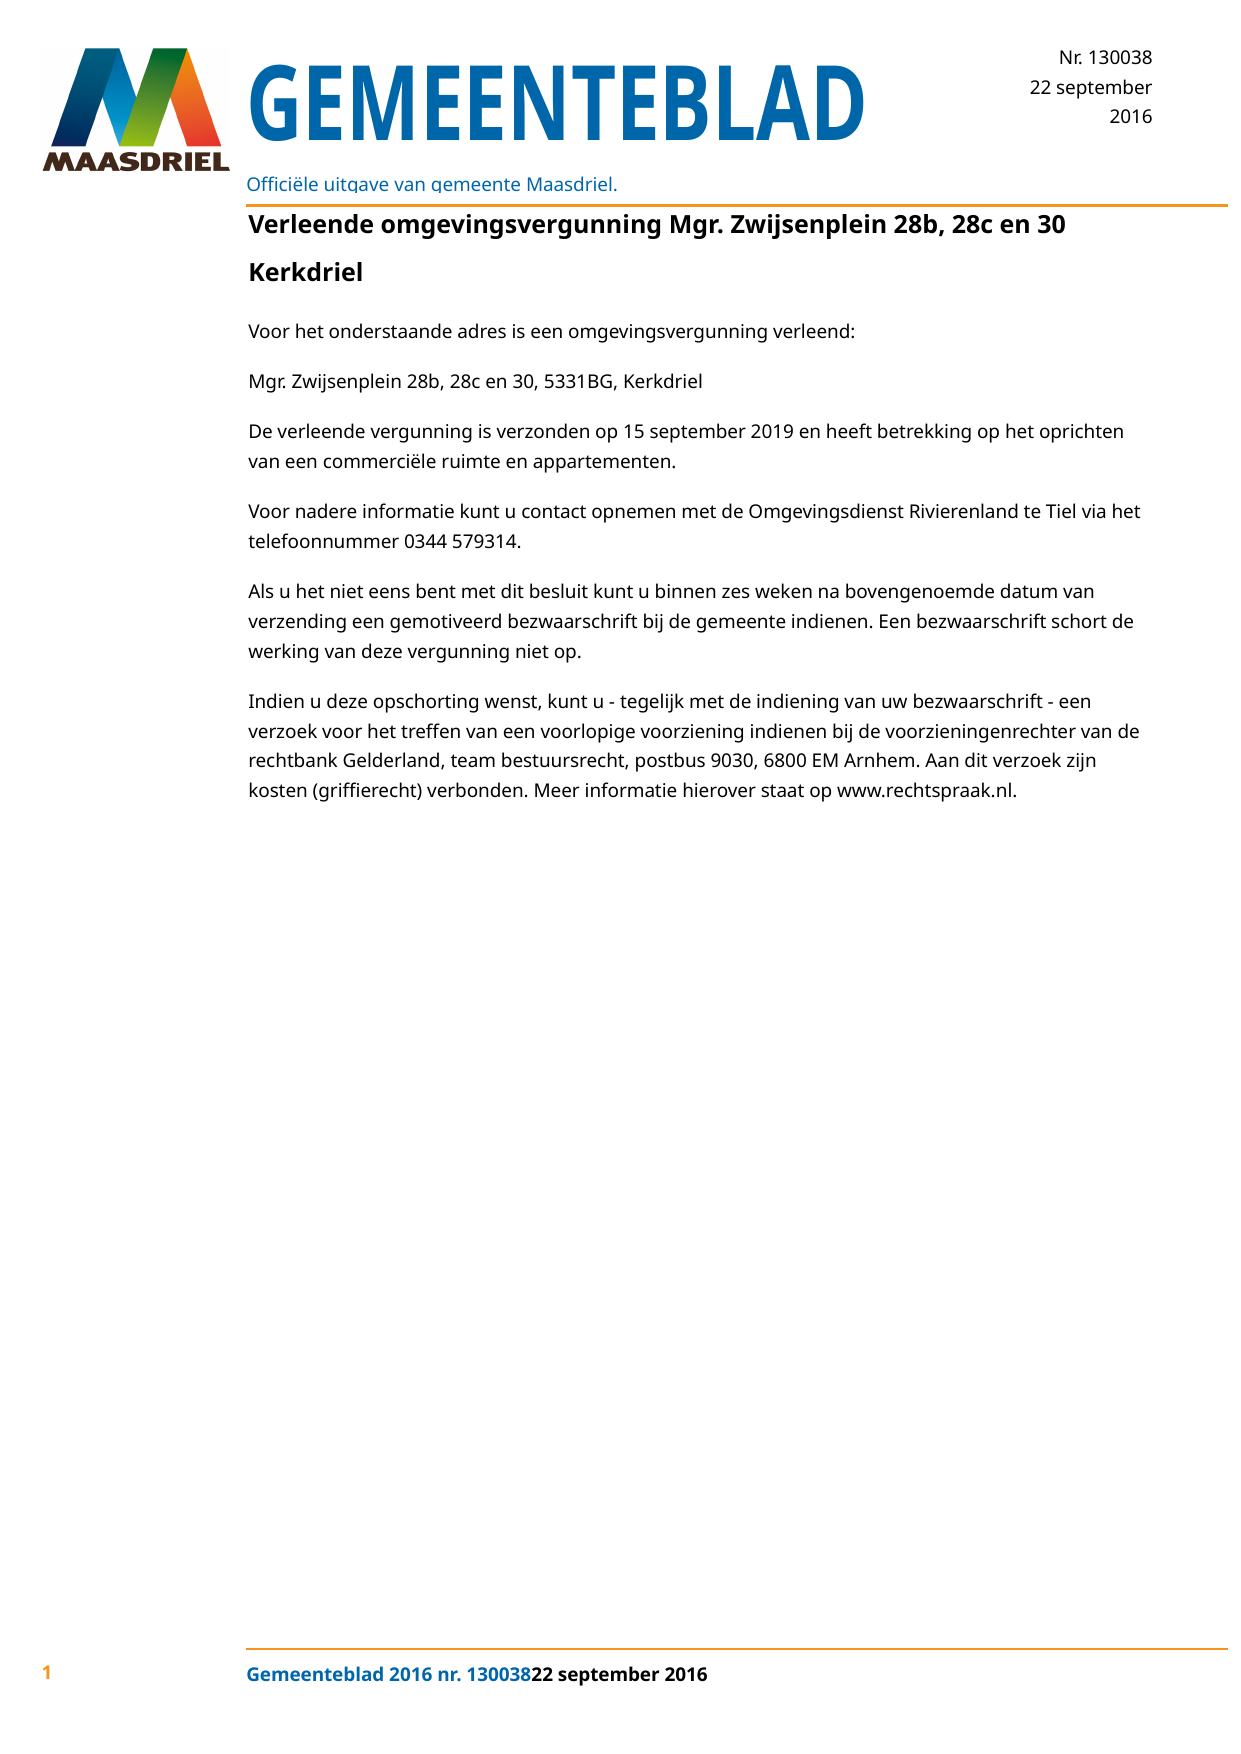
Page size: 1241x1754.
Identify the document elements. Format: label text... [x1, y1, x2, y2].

text Voor het onderstaande adres is een omgevingsvergunning verleend: [248, 318, 1152, 344]
text Als u het niet eens bent met dit besluit kunt u binnen zes weken na bovengenoemde datum van verzending een gemotiveerd bezwaarschrift bij de gemeente indienen. Een bezwaarschrift schort de werking van deze vergunning niet op. [248, 579, 1152, 664]
picture [41, 47, 231, 172]
text Voor nadere informatie kunt u contact opnemen met de Omgevingsdienst Rivierenland te Tiel via het telefoonnummer 0344 579314. [248, 499, 1152, 554]
text Verleende omgevingsvergunning Mgr. Zwijsenplein 28b, 28c en 30 Kerkdriel [248, 207, 1152, 288]
text Mgr. Zwijsenplein 28b, 28c en 30, 5331BG, Kerkdriel [248, 368, 1152, 394]
text Indien u deze opschorting wenst, kunt u - tegelijk met de indiening van uw bezwaarschrift - een verzoek voor het treffen van een voorlopige voorziening indienen bij de voorzieningenrechter van de rechtbank Gelderland, team bestuursrecht, postbus 9030, 6800 EM Arnhem. Aan dit verzoek zijn kosten (griffierecht) verbonden. Meer informatie hierover staat op www.rechtspraak.nl. [248, 688, 1152, 803]
text De verleende vergunning is verzonden op 15 september 2019 en heeft betrekking op het oprichten van een commerciële ruimte en appartementen. [248, 419, 1152, 474]
